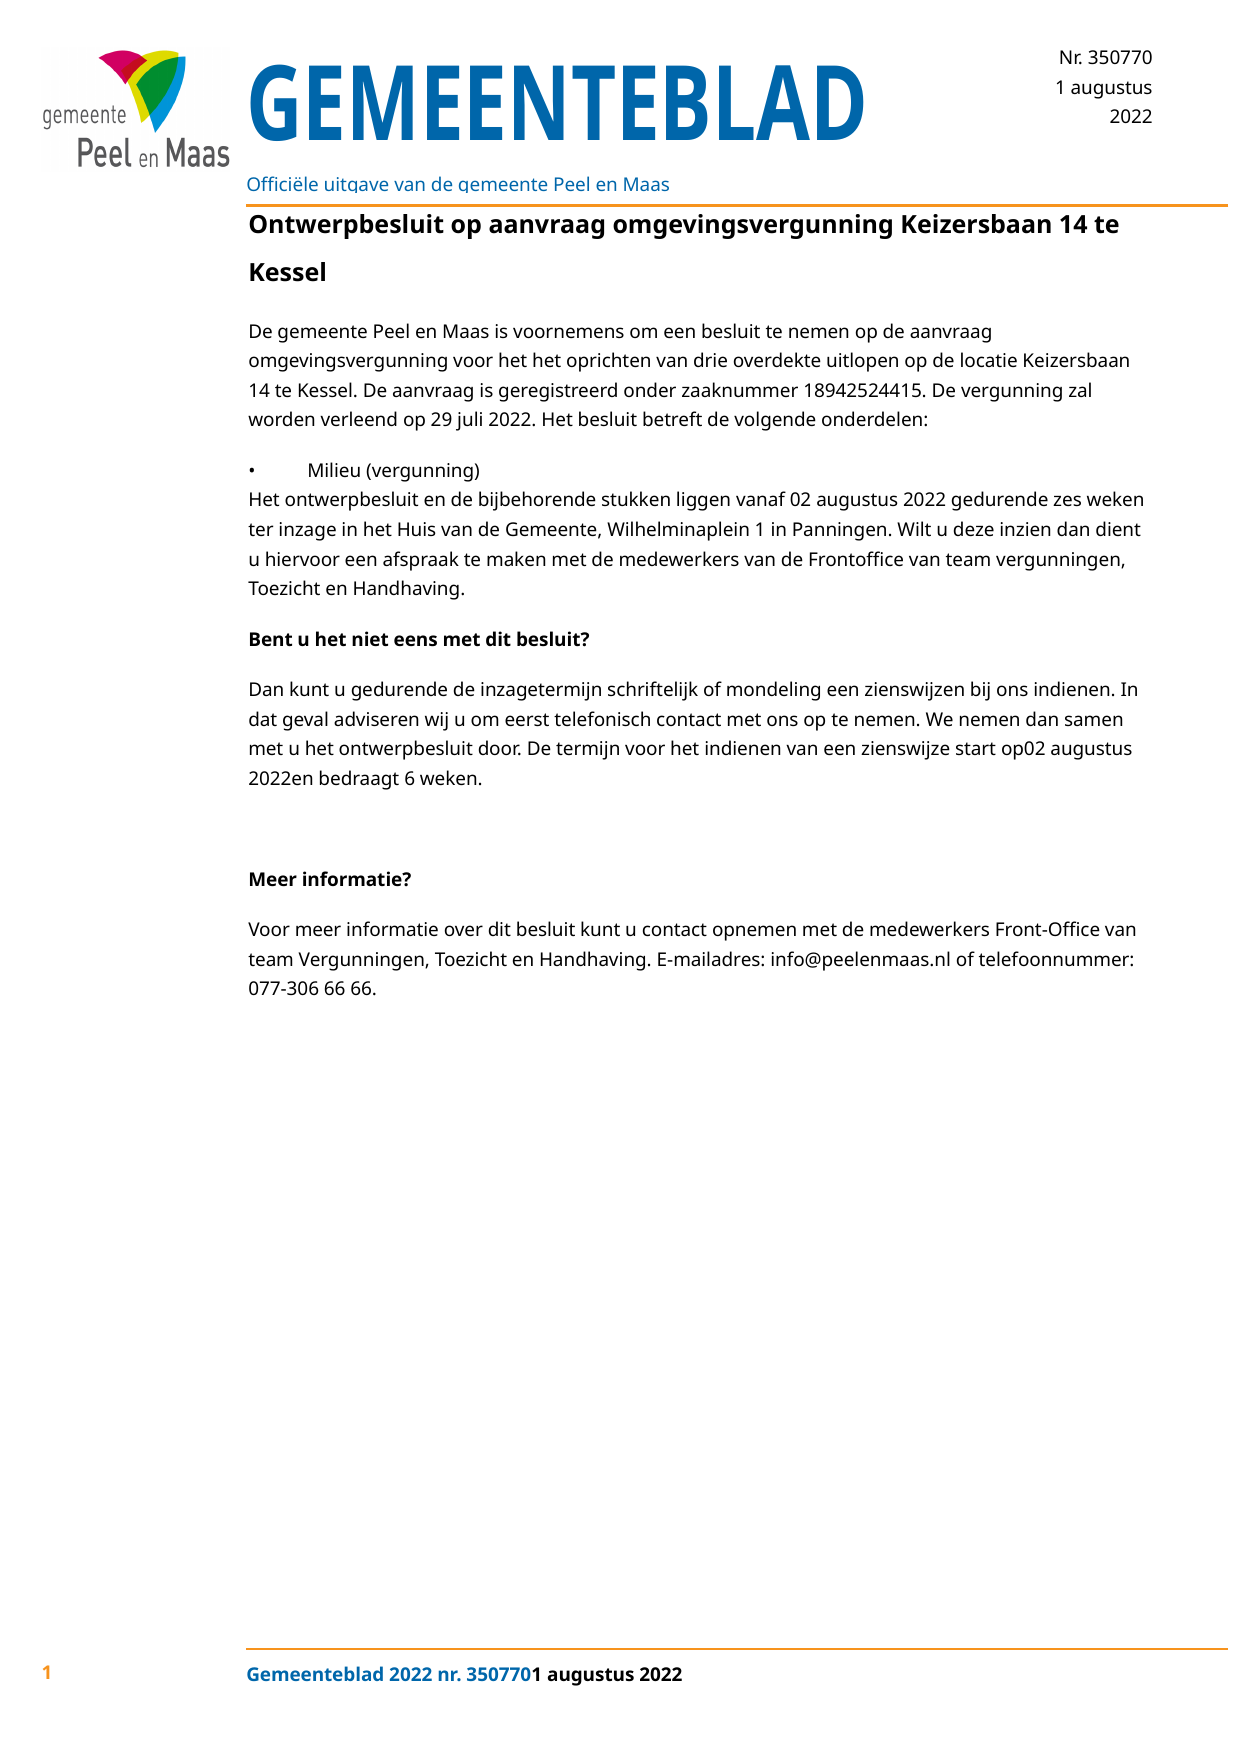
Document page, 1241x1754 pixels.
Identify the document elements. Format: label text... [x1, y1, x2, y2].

picture [41, 47, 231, 172]
text Ontwerpbesluit op aanvraag omgevingsvergunning Keizersbaan 14 te Kessel [248, 207, 1152, 288]
text Voor meer informatie over dit besluit kunt u contact opnemen met de medewerkers Front-Office van team Vergunningen, Toezicht en Handhaving. E-mailadres: info@peelenmaas.nl of telefoonnummer: 077-306 66 66. [248, 916, 1152, 1001]
text Meer informatie? [248, 866, 1152, 892]
list Milieu (vergunning) [248, 457, 1152, 483]
text Dan kunt u gedurende de inzagetermijn schriftelijk of mondeling een zienswijzen bij ons indienen. In dat geval adviseren wij u om eerst telefonisch contact met ons op te nemen. We nemen dan samen met u het ontwerpbesluit door. De termijn voor het indienen van een zienswijze start op02 augustus 2022en bedraagt 6 weken. [248, 676, 1152, 791]
text Het ontwerpbesluit en de bijbehorende stukken liggen vanaf 02 augustus 2022 gedurende zes weken ter inzage in het Huis van de Gemeente, Wilhelminaplein 1 in Panningen. Wilt u deze inzien dan dient u hiervoor een afspraak te maken met de medewerkers van de Frontoffice van team vergunningen, Toezicht en Handhaving. [248, 487, 1152, 601]
text Bent u het niet eens met dit besluit? [248, 626, 1152, 652]
text De gemeente Peel en Maas is voornemens om een besluit te nemen op de aanvraag omgevingsvergunning voor het het oprichten van drie overdekte uitlopen op de locatie Keizersbaan 14 te Kessel. De aanvraag is geregistreerd onder zaaknummer 18942524415. De vergunning zal worden verleend op 29 juli 2022. Het besluit betreft de volgende onderdelen: [248, 318, 1152, 432]
